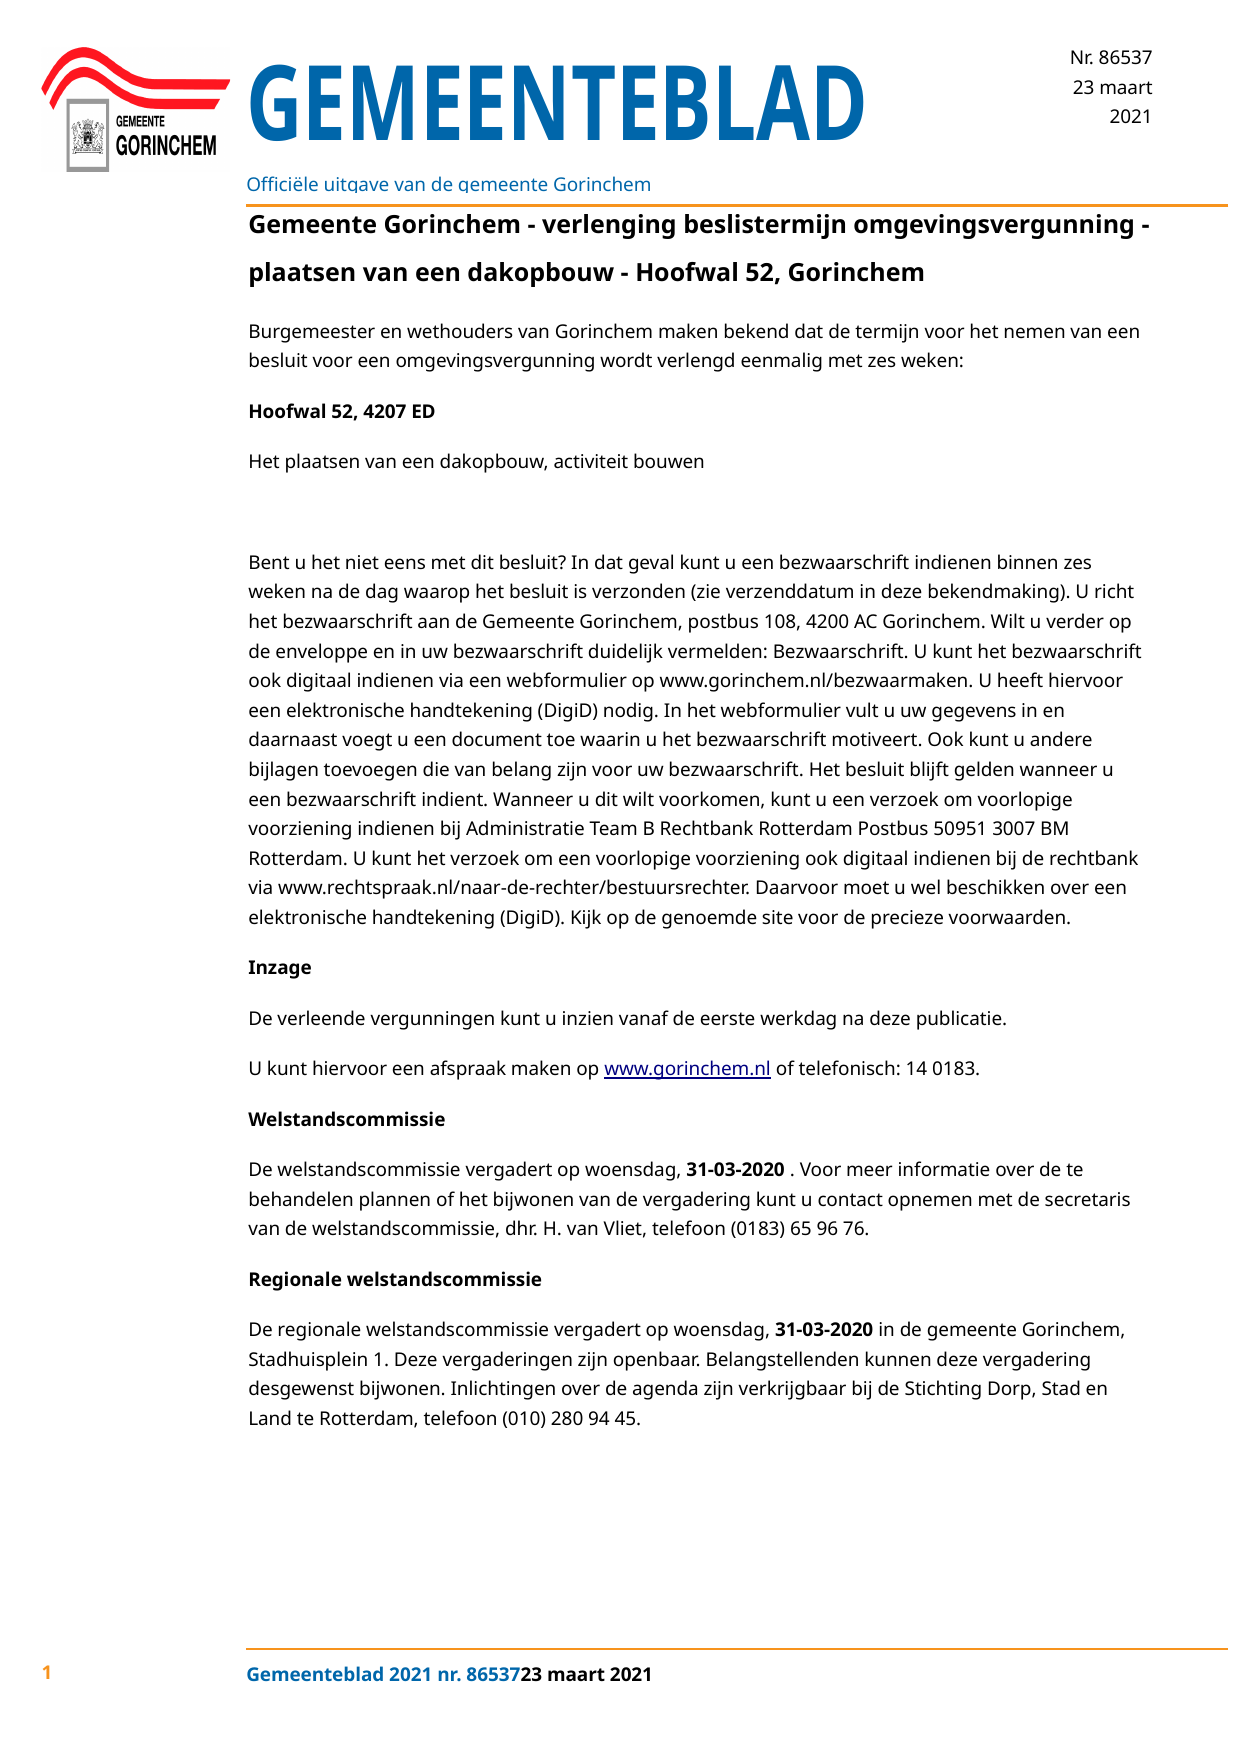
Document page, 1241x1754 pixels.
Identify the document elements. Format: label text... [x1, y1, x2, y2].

text De regionale welstandscommissie vergadert op woensdag, 31-03-2020 in de gemeente Gorinchem, Stadhuisplein 1. Deze vergaderingen zijn openbaar. Belangstellenden kunnen deze vergadering desgewenst bijwonen. Inlichtingen over de agenda zijn verkrijgbaar bij de Stichting Dorp, Stad en Land te Rotterdam, telefoon (010) 280 94 45. [248, 1316, 1152, 1431]
text Regionale welstandscommissie [248, 1266, 1152, 1292]
text Inzage [248, 954, 1152, 980]
text Hoofwal 52, 4207 ED [248, 398, 1152, 424]
text Bent u het niet eens met dit besluit? In dat geval kunt u een bezwaarschrift indienen binnen zes weken na de dag waarop het besluit is verzonden (zie verzenddatum in deze bekendmaking). U richt het bezwaarschrift aan de Gemeente Gorinchem, postbus 108, 4200 AC Gorinchem. Wilt u verder op de enveloppe en in uw bezwaarschrift duidelijk vermelden: Bezwaarschrift. U kunt het bezwaarschrift ook digitaal indienen via een webformulier op www.gorinchem.nl/bezwaarmaken. U heeft hiervoor een elektronische handtekening (DigiD) nodig. In het webformulier vult u uw gegevens in en daarnaast voegt u een document toe waarin u het bezwaarschrift motiveert. Ook kunt u andere bijlagen toevoegen die van belang zijn voor uw bezwaarschrift. Het besluit blijft gelden wanneer u een bezwaarschrift indient. Wanneer u dit wilt voorkomen, kunt u een verzoek om voorlopige voorziening indienen bij Administratie Team B Rechtbank Rotterdam Postbus 50951 3007 BM Rotterdam. U kunt het verzoek om een voorlopige voorziening ook digitaal indienen bij de rechtbank via www.rechtspraak.nl/naar-de-rechter/bestuursrechter. Daarvoor moet u wel beschikken over een elektronische handtekening (DigiD). Kijk op de genoemde site voor de precieze voorwaarden. [248, 549, 1152, 930]
picture [41, 47, 231, 172]
text De welstandscommissie vergadert op woensdag, 31-03-2020 . Voor meer informatie over de te behandelen plannen of het bijwonen van de vergadering kunt u contact opnemen met de secretaris van de welstandscommissie, dhr. H. van Vliet, telefoon (0183) 65 96 76. [248, 1156, 1152, 1241]
text Het plaatsen van een dakopbouw, activiteit bouwen [248, 448, 1152, 474]
text Welstandscommissie [248, 1106, 1152, 1132]
text Gemeente Gorinchem - verlenging beslistermijn omgevingsvergunning - plaatsen van een dakopbouw - Hoofwal 52, Gorinchem [248, 207, 1152, 288]
text U kunt hiervoor een afspraak maken op www.gorinchem.nl of telefonisch: 14 0183. [248, 1055, 1152, 1081]
text Burgemeester en wethouders van Gorinchem maken bekend dat de termijn voor het nemen van een besluit voor een omgevingsvergunning wordt verlengd eenmalig met zes weken: [248, 318, 1152, 373]
text De verleende vergunningen kunt u inzien vanaf de eerste werkdag na deze publicatie. [248, 1005, 1152, 1031]
